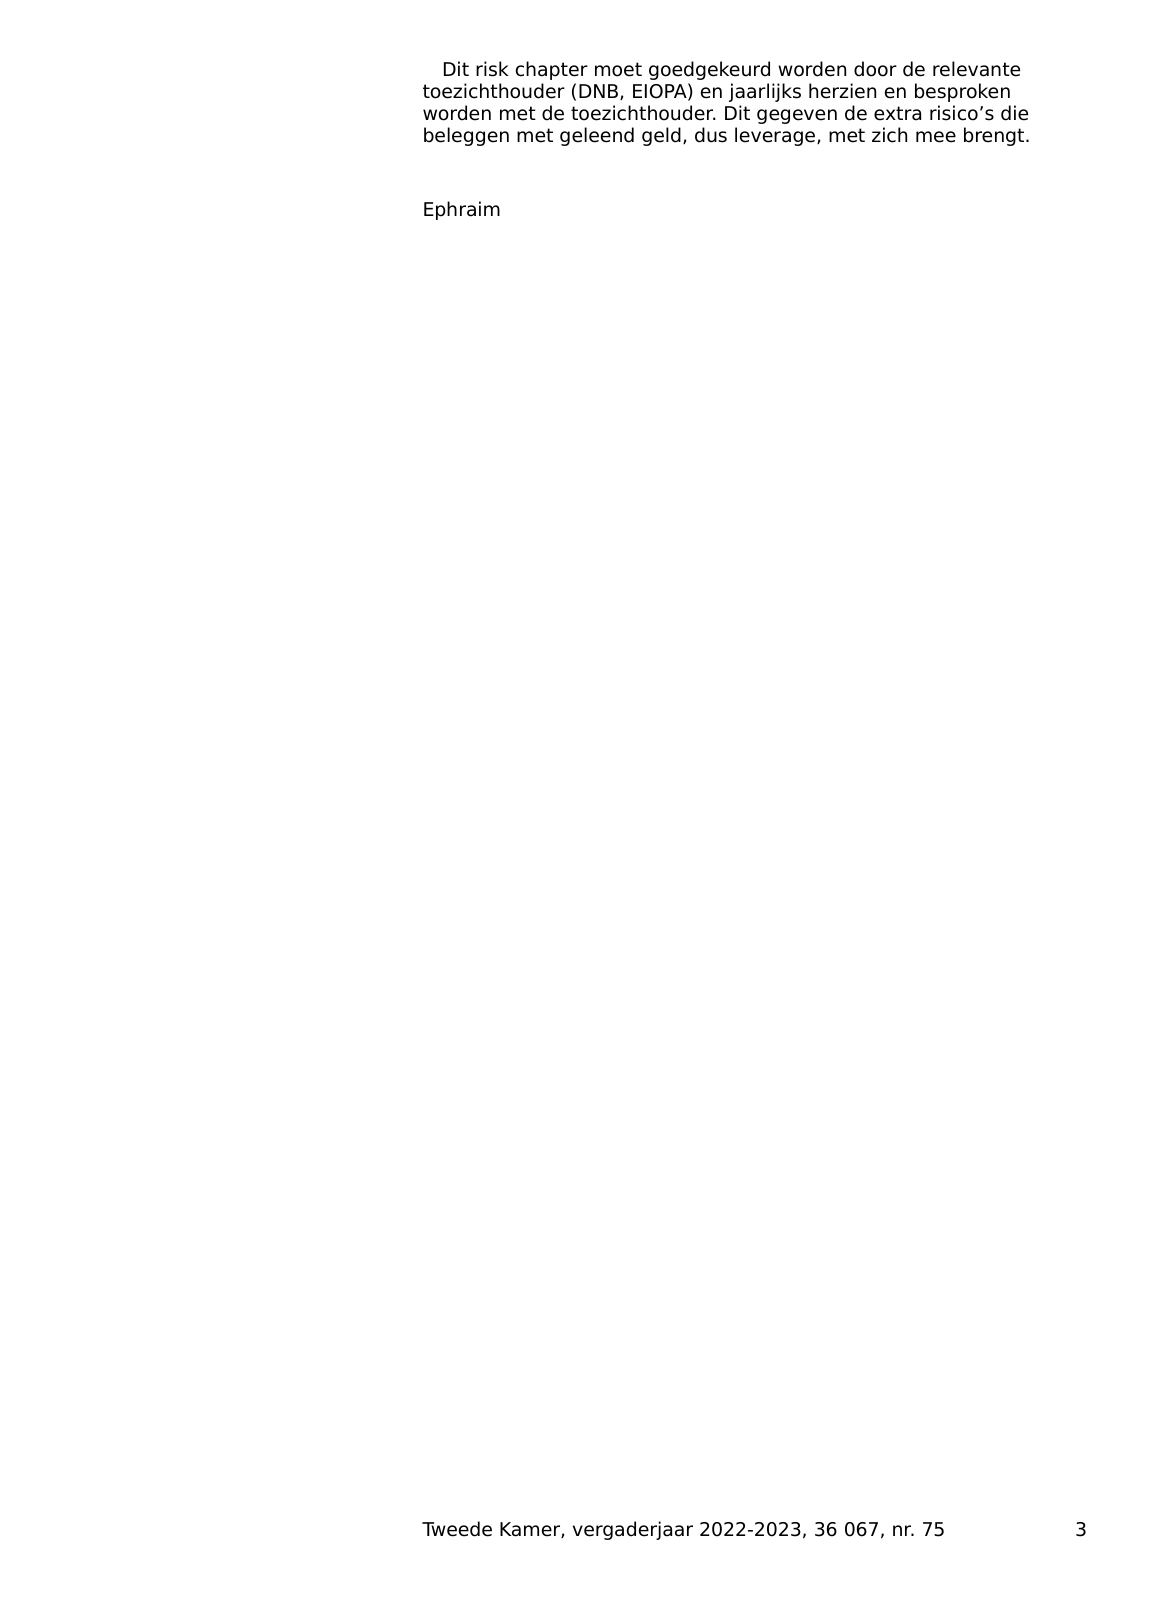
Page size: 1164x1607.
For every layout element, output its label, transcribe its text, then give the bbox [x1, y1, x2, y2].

text Dit risk chapter moet goedgekeurd worden door de relevante toezichthouder (DNB, EIOPA) en jaarlijks herzien en besproken worden met de toezichthouder. Dit gegeven de extra risico’s die beleggen met geleend geld, dus leverage, met zich mee brengt. [422, 59, 1087, 147]
text Ephraim [422, 177, 1087, 221]
